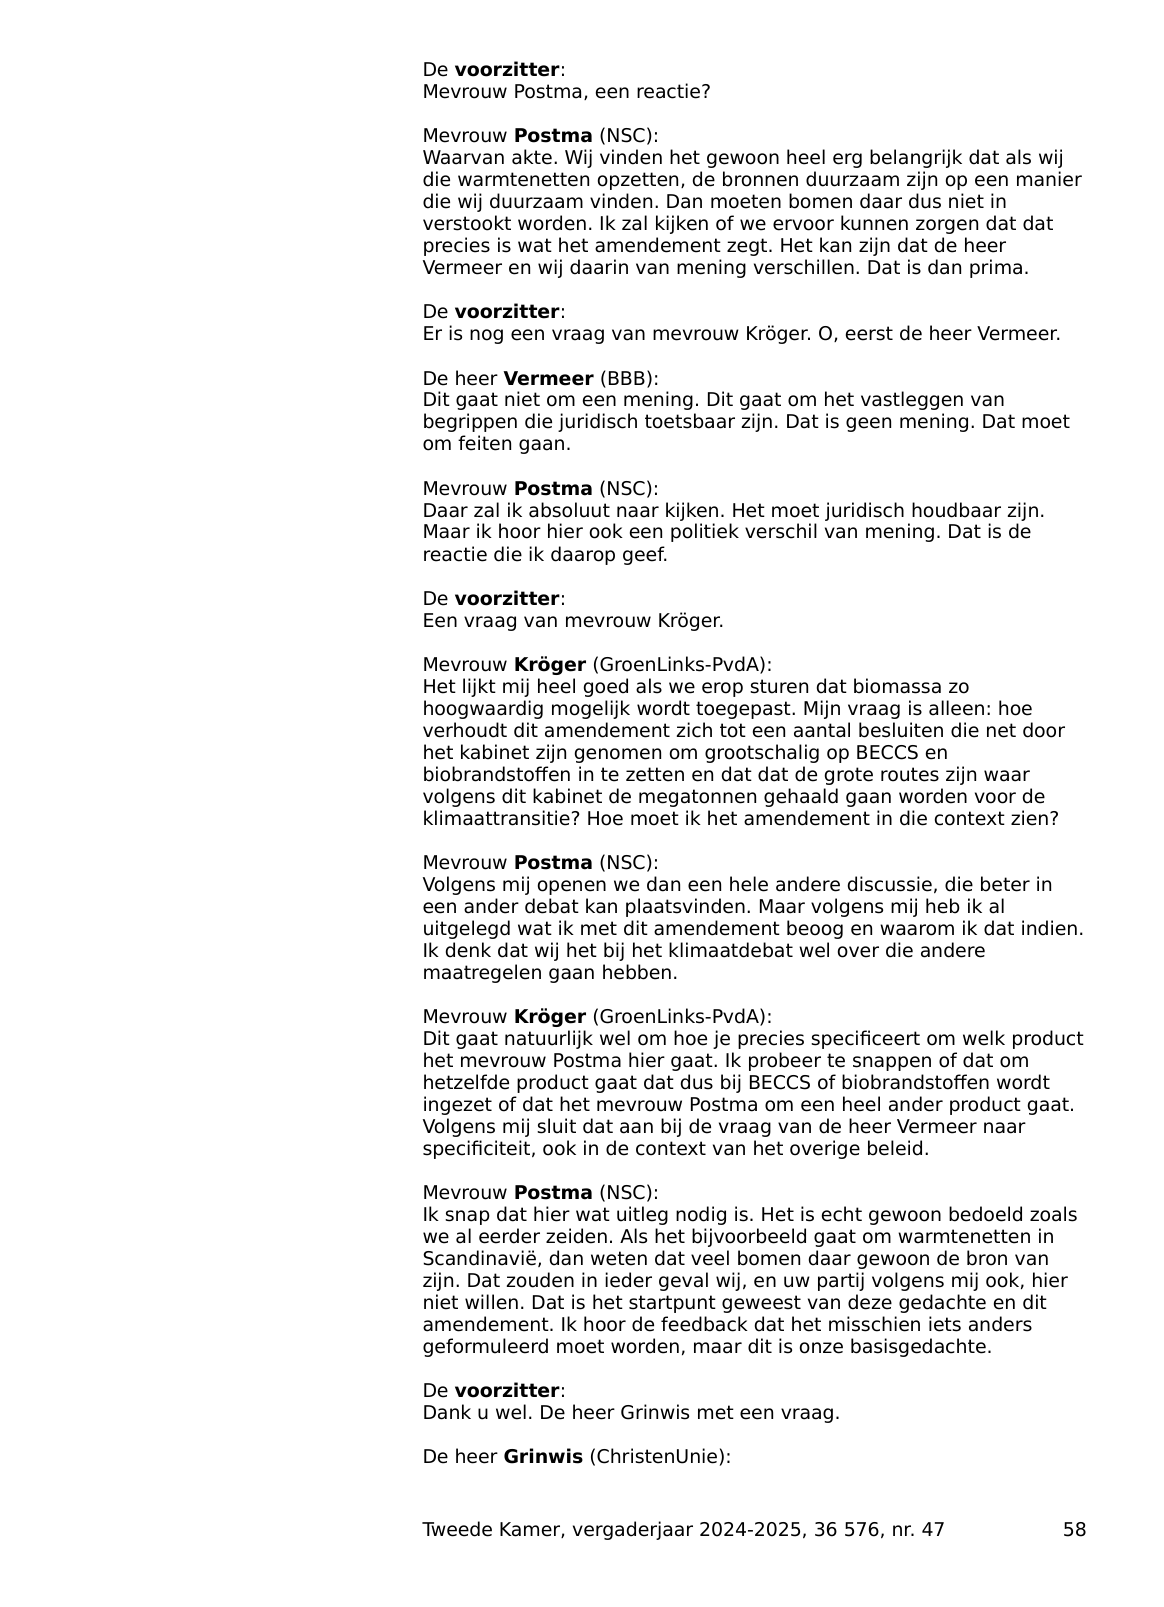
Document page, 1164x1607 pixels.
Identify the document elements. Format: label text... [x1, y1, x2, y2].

text De voorzitter: [422, 1380, 1087, 1402]
text De heer Grinwis (ChristenUnie): [422, 1446, 1087, 1468]
text Waarvan akte. Wij vinden het gewoon heel erg belangrijk dat als wij die warmtenetten opzetten, de bronnen duurzaam zijn op een manier die wij duurzaam vinden. Dan moeten bomen daar dus niet in verstookt worden. Ik zal kijken of we ervoor kunnen zorgen dat dat precies is wat het amendement zegt. Het kan zijn dat de heer Vermeer en wij daarin van mening verschillen. Dat is dan prima. [422, 147, 1087, 279]
text Mevrouw Postma (NSC): [422, 477, 1087, 499]
text Ik snap dat hier wat uitleg nodig is. Het is echt gewoon bedoeld zoals we al eerder zeiden. Als het bijvoorbeeld gaat om warmtenetten in Scandinavië, dan weten dat veel bomen daar gewoon de bron van zijn. Dat zouden in ieder geval wij, en uw partij volgens mij ook, hier niet willen. Dat is het startpunt geweest van deze gedachte en dit amendement. Ik hoor de feedback dat het misschien iets anders geformuleerd moet worden, maar dit is onze basisgedachte. [422, 1204, 1087, 1358]
text Mevrouw Postma (NSC): [422, 1182, 1087, 1204]
text Er is nog een vraag van mevrouw Kröger. O, eerst de heer Vermeer. [422, 323, 1087, 345]
text Dit gaat natuurlijk wel om hoe je precies specificeert om welk product het mevrouw Postma hier gaat. Ik probeer te snappen of dat om hetzelfde product gaat dat dus bij BECCS of biobrandstoffen wordt ingezet of dat het mevrouw Postma om een heel ander product gaat. Volgens mij sluit dat aan bij de vraag van de heer Vermeer naar specificiteit, ook in de context van het overige beleid. [422, 1028, 1087, 1160]
text Dank u wel. De heer Grinwis met een vraag. [422, 1402, 1087, 1424]
text De voorzitter: [422, 588, 1087, 609]
text De voorzitter: [422, 301, 1087, 323]
text De voorzitter: [422, 59, 1087, 81]
text De heer Vermeer (BBB): [422, 367, 1087, 389]
text Mevrouw Postma, een reactie? [422, 81, 1087, 103]
text Mevrouw Postma (NSC): [422, 125, 1087, 147]
text Een vraag van mevrouw Kröger. [422, 609, 1087, 632]
text Mevrouw Postma (NSC): [422, 852, 1087, 874]
text Volgens mij openen we dan een hele andere discussie, die beter in een ander debat kan plaatsvinden. Maar volgens mij heb ik al uitgelegd wat ik met dit amendement beoog en waarom ik dat indien. Ik denk dat wij het bij het klimaatdebat wel over die andere maatregelen gaan hebben. [422, 874, 1087, 984]
text Het lijkt mij heel goed als we erop sturen dat biomassa zo hoogwaardig mogelijk wordt toegepast. Mijn vraag is alleen: hoe verhoudt dit amendement zich tot een aantal besluiten die net door het kabinet zijn genomen om grootschalig op BECCS en biobrandstoffen in te zetten en dat dat de grote routes zijn waar volgens dit kabinet de megatonnen gehaald gaan worden voor de klimaattransitie? Hoe moet ik het amendement in die context zien? [422, 676, 1087, 829]
text Dit gaat niet om een mening. Dit gaat om het vastleggen van begrippen die juridisch toetsbaar zijn. Dat is geen mening. Dat moet om feiten gaan. [422, 389, 1087, 455]
text Mevrouw Kröger (GroenLinks-PvdA): [422, 1006, 1087, 1028]
text Mevrouw Kröger (GroenLinks-PvdA): [422, 654, 1087, 676]
text Daar zal ik absoluut naar kijken. Het moet juridisch houdbaar zijn. Maar ik hoor hier ook een politiek verschil van mening. Dat is de reactie die ik daarop geef. [422, 499, 1087, 565]
